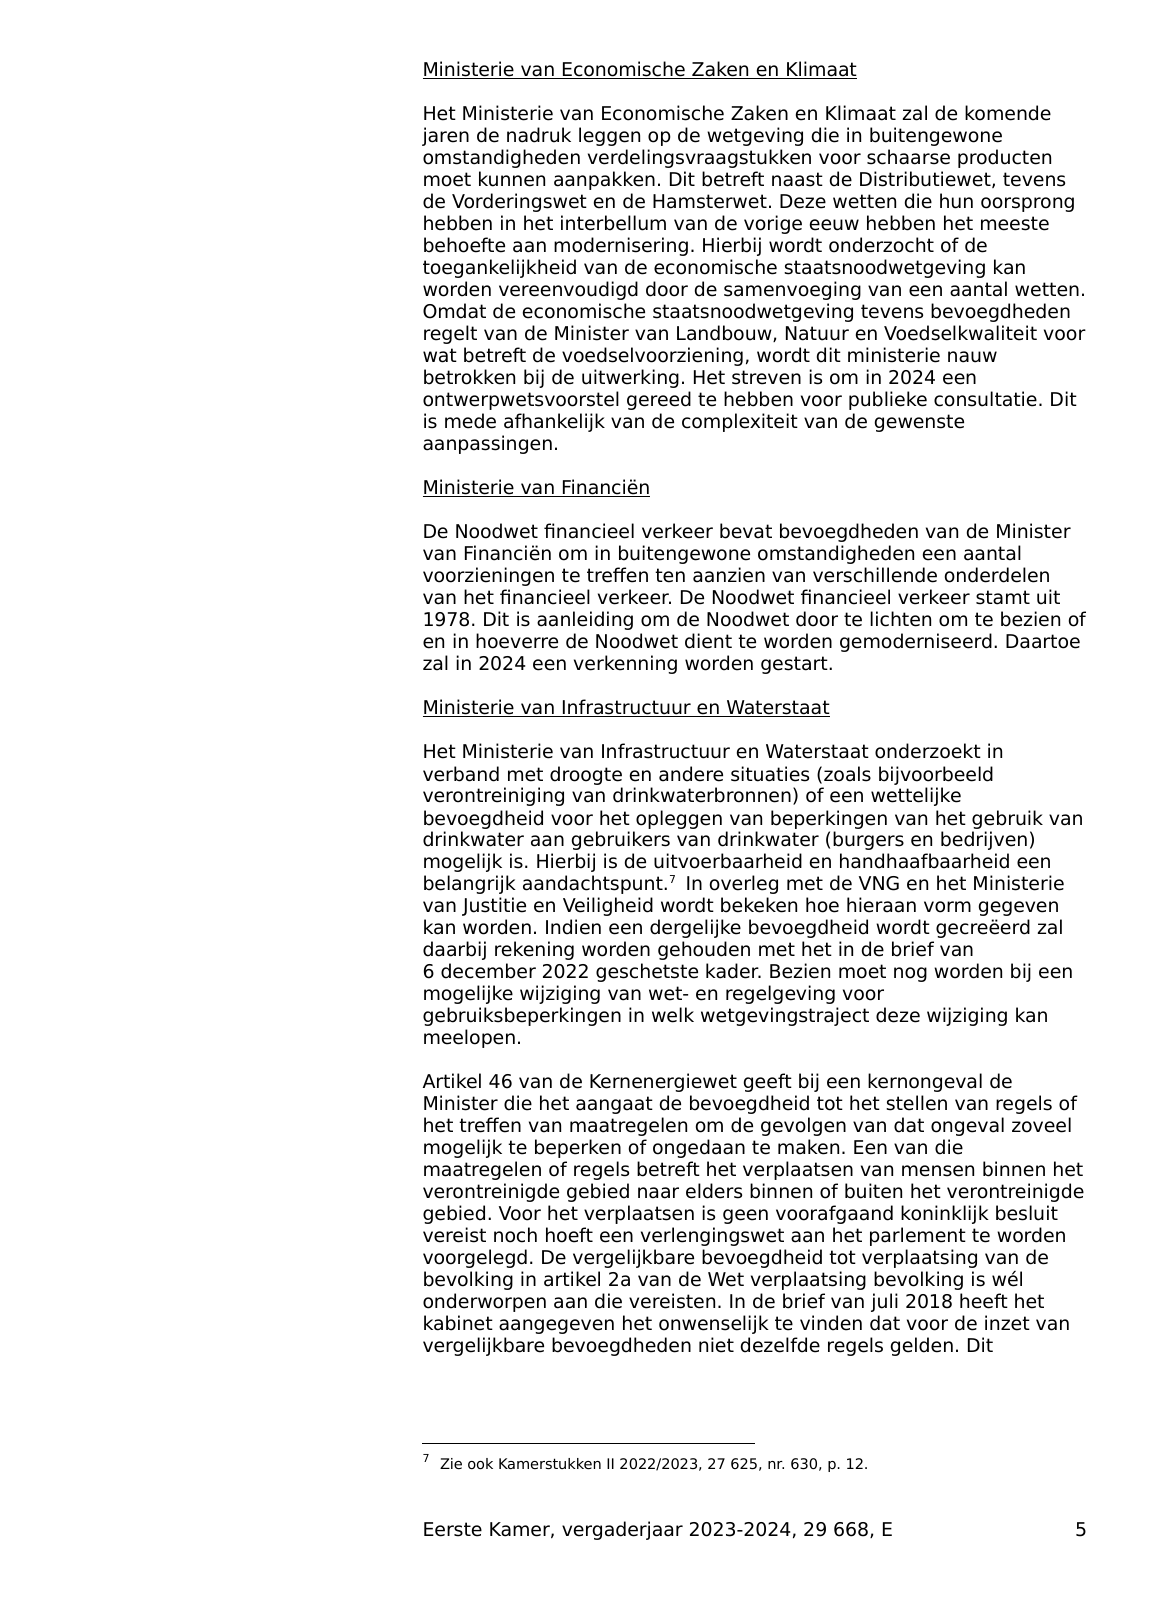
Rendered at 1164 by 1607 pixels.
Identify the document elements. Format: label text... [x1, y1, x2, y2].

text Het Ministerie van Infrastructuur en Waterstaat onderzoekt in verband met droogte en andere situaties (zoals bijvoorbeeld verontreiniging van drinkwaterbronnen) of een wettelijke bevoegdheid voor het opleggen van beperkingen van het gebruik van drinkwater aan gebruikers van drinkwater (burgers en bedrijven) mogelijk is. Hierbij is de uitvoerbaarheid en handhaafbaarheid een belangrijk aandachtspunt. In overleg met de VNG en het Ministerie van Justitie en Veiligheid wordt bekeken hoe hieraan vorm gegeven kan worden. Indien een dergelijke bevoegdheid wordt gecreëerd zal daarbij rekening worden gehouden met het in de brief van 6 december 2022 geschetste kader. Bezien moet nog worden bij een mogelijke wijziging van wet- en regelgeving voor gebruiksbeperkingen in welk wetgevingstraject deze wijziging kan meelopen. [422, 741, 1087, 1049]
subtitle Ministerie van Financiën [422, 477, 1087, 499]
text Zie ook Kamerstukken II 2022/2023, 27 625, nr. 630, p. 12. [422, 1452, 1087, 1474]
subtitle Ministerie van Infrastructuur en Waterstaat [422, 697, 1087, 719]
text Artikel 46 van de Kernenergiewet geeft bij een kernongeval de Minister die het aangaat de bevoegdheid tot het stellen van regels of het treffen van maatregelen om de gevolgen van dat ongeval zoveel mogelijk te beperken of ongedaan te maken. Een van die maatregelen of regels betreft het verplaatsen van mensen binnen het verontreinigde gebied naar elders binnen of buiten het verontreinigde gebied. Voor het verplaatsen is geen voorafgaand koninklijk besluit vereist noch hoeft een verlengingswet aan het parlement te worden voorgelegd. De vergelijkbare bevoegdheid tot verplaatsing van de bevolking in artikel 2a van de Wet verplaatsing bevolking is wél onderworpen aan die vereisten. In de brief van juli 2018 heeft het kabinet aangegeven het onwenselijk te vinden dat voor de inzet van vergelijkbare bevoegdheden niet dezelfde regels gelden. Dit [422, 1071, 1087, 1357]
text Het Ministerie van Economische Zaken en Klimaat zal de komende jaren de nadruk leggen op de wetgeving die in buitengewone omstandigheden verdelingsvraagstukken voor schaarse producten moet kunnen aanpakken. Dit betreft naast de Distributiewet, tevens de Vorderingswet en de Hamsterwet. Deze wetten die hun oorsprong hebben in het interbellum van de vorige eeuw hebben het meeste behoefte aan modernisering. Hierbij wordt onderzocht of de toegankelijkheid van de economische staatsnoodwetgeving kan worden vereenvoudigd door de samenvoeging van een aantal wetten. Omdat de economische staatsnoodwetgeving tevens bevoegdheden regelt van de Minister van Landbouw, Natuur en Voedselkwaliteit voor wat betreft de voedselvoorziening, wordt dit ministerie nauw betrokken bij de uitwerking. Het streven is om in 2024 een ontwerpwetsvoorstel gereed te hebben voor publieke consultatie. Dit is mede afhankelijk van de complexiteit van de gewenste aanpassingen. [422, 103, 1087, 455]
subtitle Ministerie van Economische Zaken en Klimaat [422, 59, 1087, 81]
text De Noodwet financieel verkeer bevat bevoegdheden van de Minister van Financiën om in buitengewone omstandigheden een aantal voorzieningen te treffen ten aanzien van verschillende onderdelen van het financieel verkeer. De Noodwet financieel verkeer stamt uit 1978. Dit is aanleiding om de Noodwet door te lichten om te bezien of en in hoeverre de Noodwet dient te worden gemoderniseerd. Daartoe zal in 2024 een verkenning worden gestart. [422, 521, 1087, 675]
